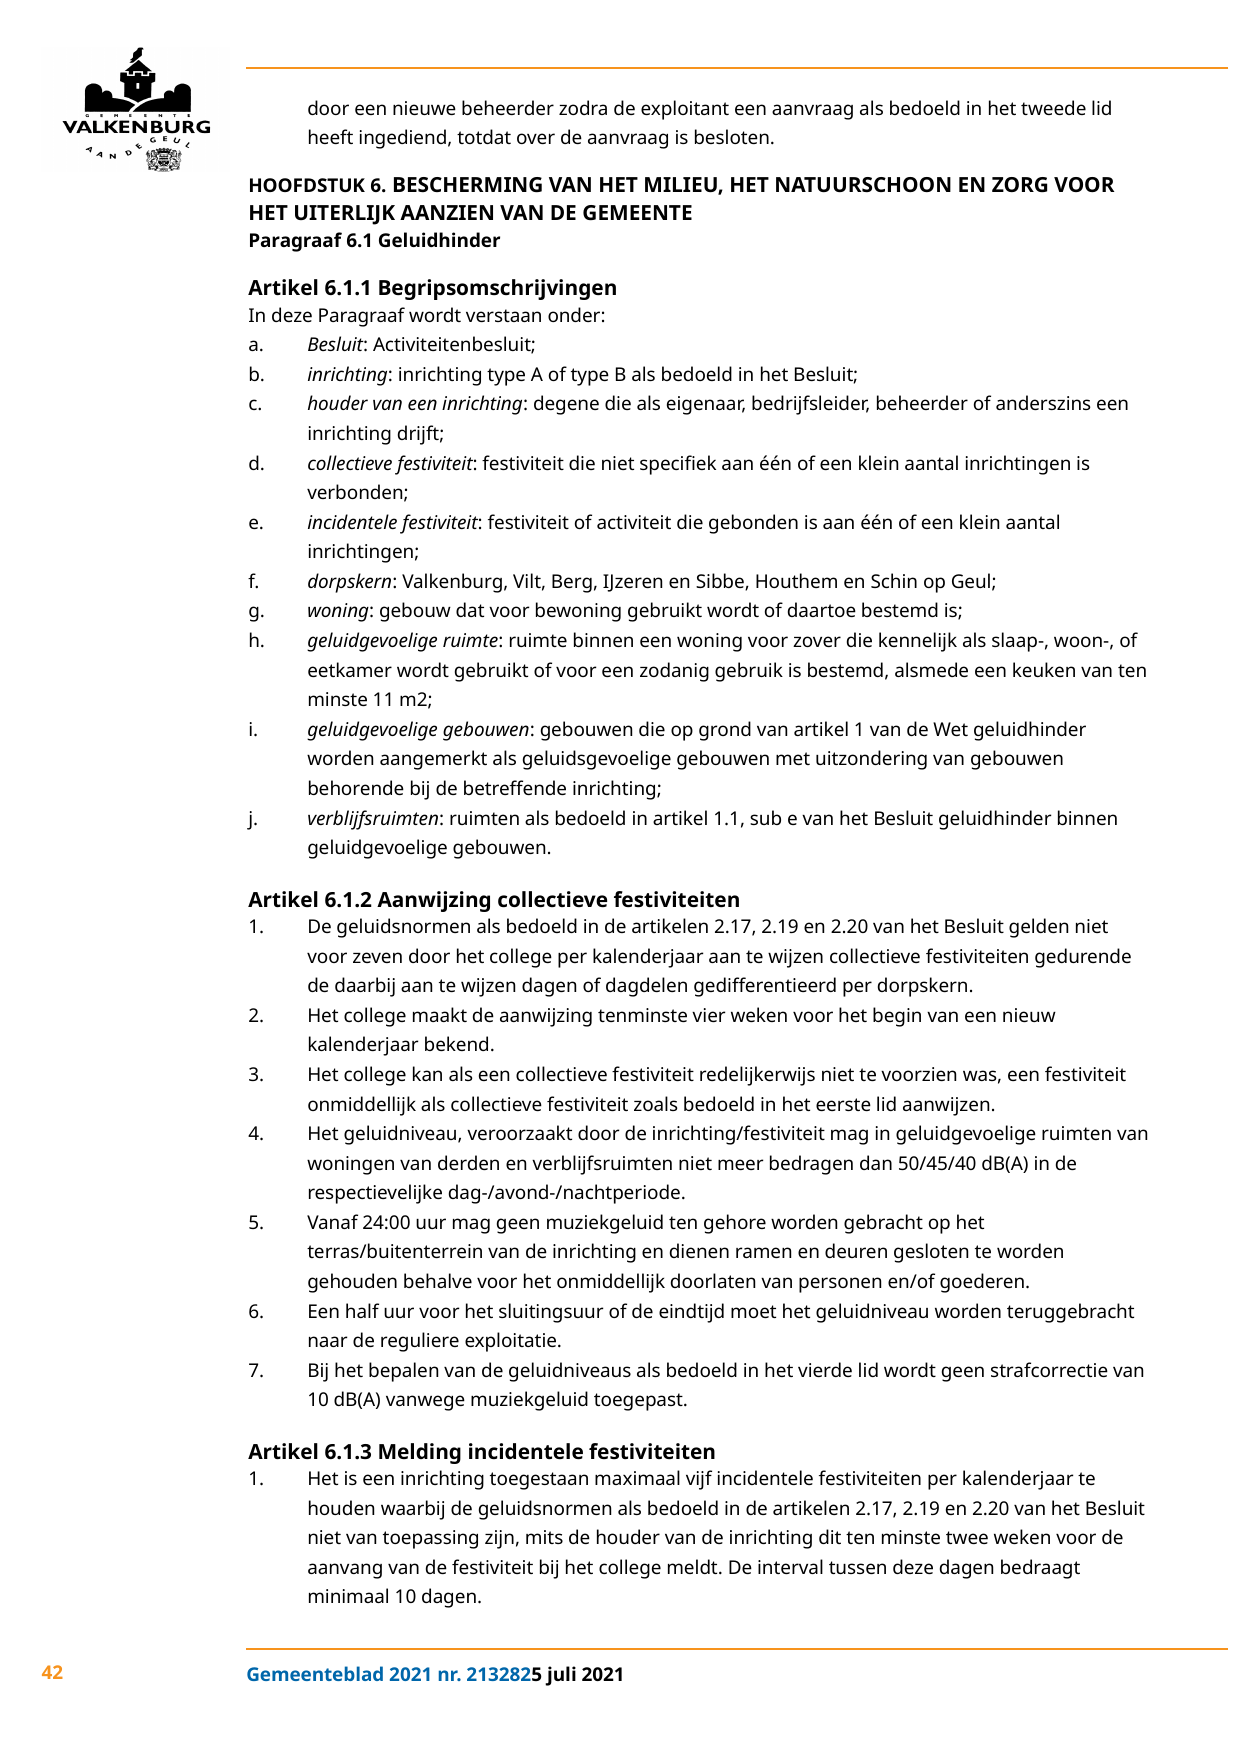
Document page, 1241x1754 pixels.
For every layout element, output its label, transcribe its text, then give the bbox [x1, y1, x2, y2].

list Een half uur voor het sluitingsuur of de eindtijd moet het geluidniveau worden teruggebracht naar de reguliere exploitatie. [248, 1298, 1152, 1353]
list geluidgevoelige ruimte: ruimte binnen een woning voor zover die kennelijk als slaap-, woon-, of eetkamer wordt gebruikt of voor een zodanig gebruik is bestemd, alsmede een keuken van ten minste 11 m2; [248, 627, 1152, 712]
list collectieve festiviteit: festiviteit die niet specifiek aan één of een klein aantal inrichtingen is verbonden; [248, 450, 1152, 505]
list De geluidsnormen als bedoeld in de artikelen 2.17, 2.19 en 2.20 van het Besluit gelden niet voor zeven door het college per kalenderjaar aan te wijzen collectieve festiviteiten gedurende de daarbij aan te wijzen dagen of dagdelen gedifferentieerd per dorpskern. [248, 913, 1152, 998]
list Vanaf 24:00 uur mag geen muziekgeluid ten gehore worden gebracht op het terras/buitenterrein van de inrichting en dienen ramen en deuren gesloten te worden gehouden behalve voor het onmiddellijk doorlaten van personen en/of goederen. [248, 1209, 1152, 1294]
text In deze Paragraaf wordt verstaan onder: [248, 302, 1152, 328]
list houder van een inrichting: degene die als eigenaar, bedrijfsleider, beheerder of anderszins een inrichting drijft; [248, 391, 1152, 446]
picture [41, 47, 231, 172]
text Artikel 6.1.3 Melding incidentele festiviteiten [248, 1437, 1152, 1465]
list Het college kan als een collectieve festiviteit redelijkerwijs niet te voorzien was, een festiviteit onmiddellijk als collectieve festiviteit zoals bedoeld in het eerste lid aanwijzen. [248, 1061, 1152, 1116]
list verblijfsruimten: ruimten als bedoeld in artikel 1.1, sub e van het Besluit geluidhinder binnen geluidgevoelige gebouwen. [248, 805, 1152, 860]
list incidentele festiviteit: festiviteit of activiteit die gebonden is aan één of een klein aantal inrichtingen; [248, 509, 1152, 564]
list geluidgevoelige gebouwen: gebouwen die op grond van artikel 1 van de Wet geluidhinder worden aangemerkt als geluidsgevoelige gebouwen met uitzondering van gebouwen behorende bij de betreffende inrichting; [248, 716, 1152, 801]
list Het geluidniveau, veroorzaakt door de inrichting/festiviteit mag in geluidgevoelige ruimten van woningen van derden en verblijfsruimten niet meer bedragen dan 50/45/40 dB(A) in de respectievelijke dag-/avond-/nachtperiode. [248, 1120, 1152, 1205]
list Bij het bepalen van de geluidniveaus als bedoeld in het vierde lid wordt geen strafcorrectie van 10 dB(A) vanwege muziekgeluid toegepast. [248, 1357, 1152, 1412]
text Paragraaf 6.1 Geluidhinder [248, 227, 1152, 253]
list inrichting: inrichting type A of type B als bedoeld in het Besluit; [248, 361, 1152, 387]
list door een nieuwe beheerder zodra de exploitant een aanvraag als bedoeld in het tweede lid heeft ingediend, totdat over de aanvraag is besloten. [248, 95, 1152, 150]
list dorpskern: Valkenburg, Vilt, Berg, IJzeren en Sibbe, Houthem en Schin op Geul; [248, 568, 1152, 594]
list Het is een inrichting toegestaan maximaal vijf incidentele festiviteiten per kalenderjaar te houden waarbij de geluidsnormen als bedoeld in de artikelen 2.17, 2.19 en 2.20 van het Besluit niet van toepassing zijn, mits de houder van de inrichting dit ten minste twee weken voor de aanvang van de festiviteit bij het college meldt. De interval tussen deze dagen bedraagt minimaal 10 dagen. [248, 1465, 1152, 1609]
list Besluit: Activiteitenbesluit; [248, 331, 1152, 357]
text Artikel 6.1.2 Aanwijzing collectieve festiviteiten [248, 885, 1152, 913]
text Artikel 6.1.1 Begripsomschrijvingen [248, 273, 1152, 302]
list woning: gebouw dat voor bewoning gebruikt wordt of daartoe bestemd is; [248, 598, 1152, 623]
text HOOFDSTUK 6. BESCHERMING VAN HET MILIEU, HET NATUURSCHOON EN ZORG VOOR HET UITERLIJK AANZIEN VAN DE GEMEENTE [248, 170, 1152, 227]
list Het college maakt de aanwijzing tenminste vier weken voor het begin van een nieuw kalenderjaar bekend. [248, 1002, 1152, 1057]
